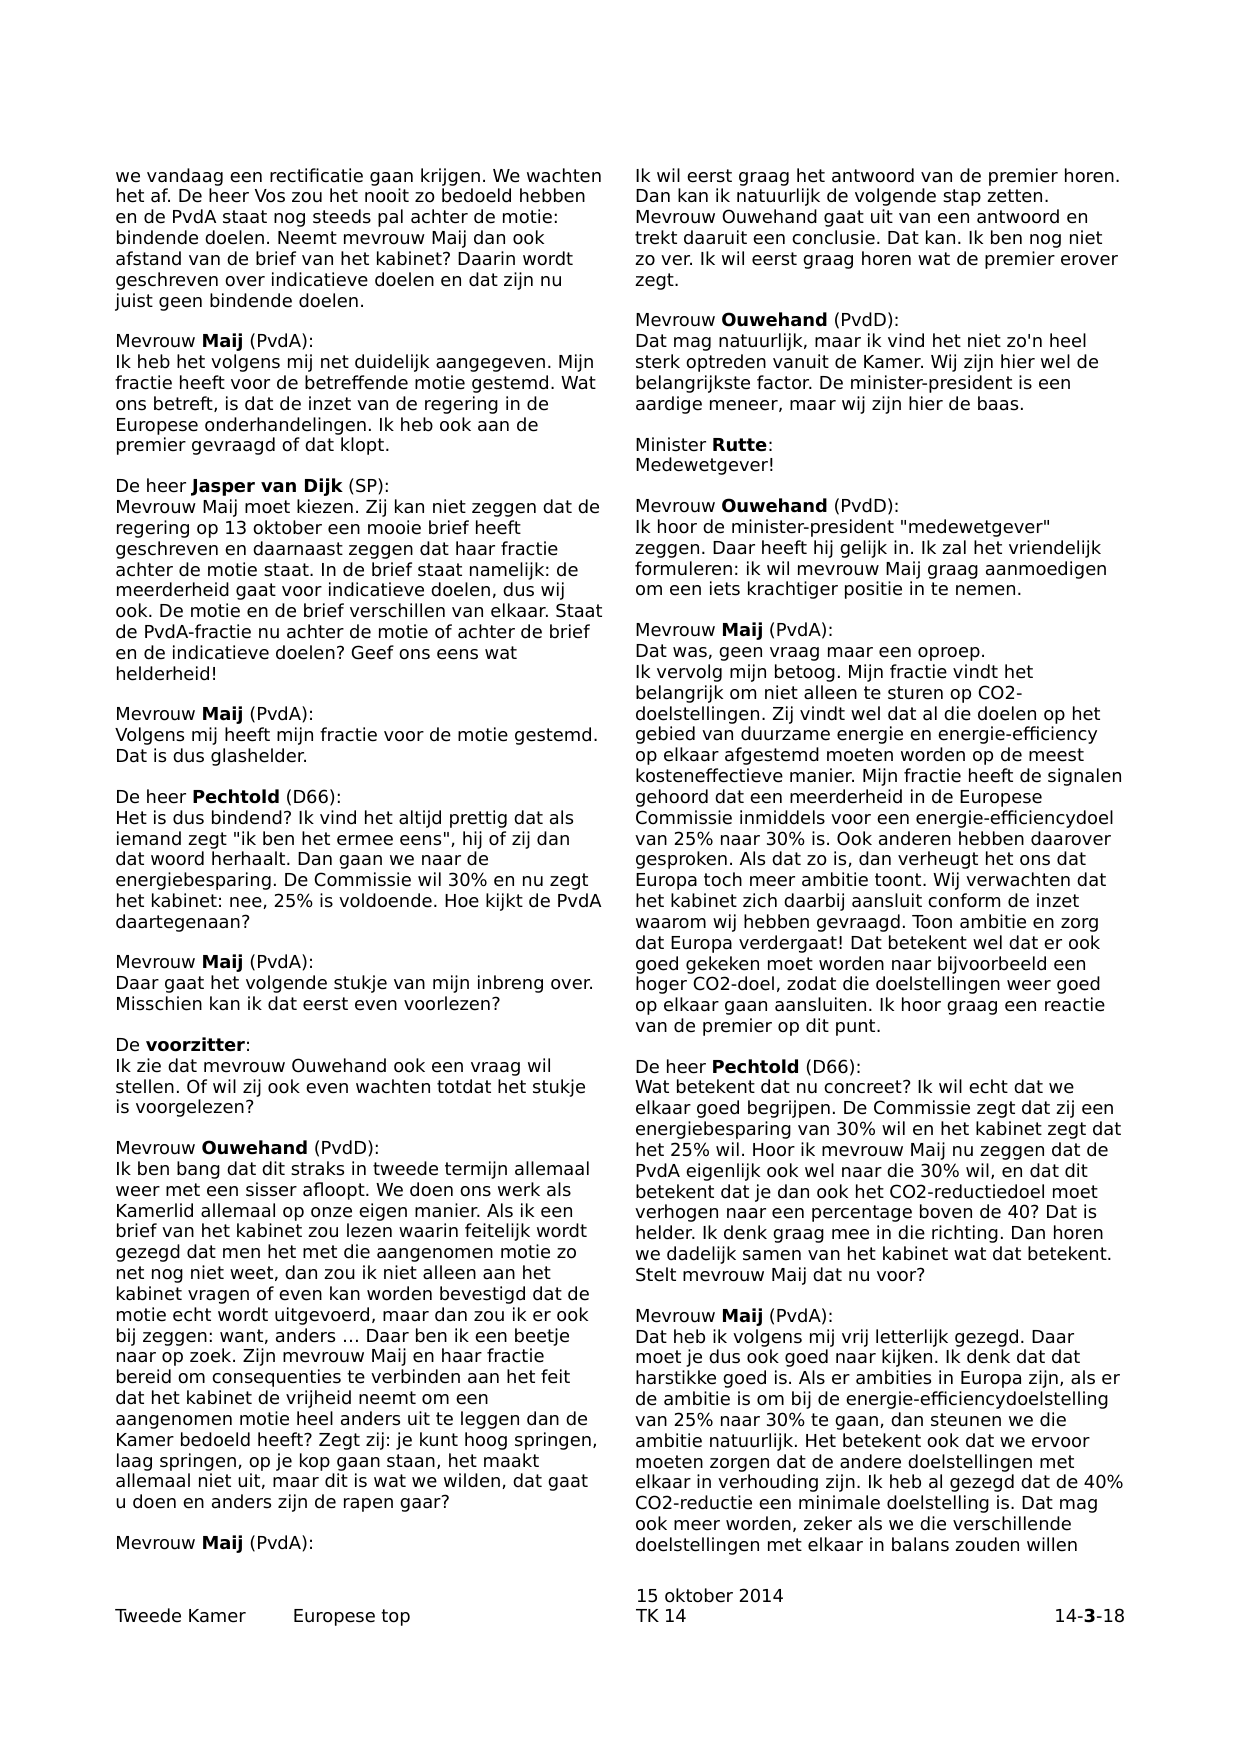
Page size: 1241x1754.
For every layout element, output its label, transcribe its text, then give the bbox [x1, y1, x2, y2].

text De heer Pechtold (D66): [115, 787, 605, 807]
text Daar gaat het volgende stukje van mijn inbreng over. Misschien kan ik dat eerst even voorlezen? [115, 973, 605, 1015]
text Ik vervolg mijn betoog. Mijn fractie vindt het belangrijk om niet alleen te sturen op CO2-doelstellingen. Zij vindt wel dat al die doelen op het gebied van duurzame energie en energie-efficiency op elkaar afgestemd moeten worden op de meest kosteneffectieve manier. Mijn fractie heeft de signalen gehoord dat een meerderheid in de Europese Commissie inmiddels voor een energie-efficiencydoel van 25% naar 30% is. Ook anderen hebben daarover gesproken. Als dat zo is, dan verheugt het ons dat Europa toch meer ambitie toont. Wij verwachten dat het kabinet zich daarbij aansluit conform de inzet waarom wij hebben gevraagd. Toon ambitie en zorg dat Europa verdergaat! Dat betekent wel dat er ook goed gekeken moet worden naar bijvoorbeeld een hoger CO2-doel, zodat die doelstellingen weer goed op elkaar gaan aansluiten. Ik hoor graag een reactie van de premier op dit punt. [635, 662, 1125, 1037]
text Volgens mij heeft mijn fractie voor de motie gestemd. Dat is dus glashelder. [115, 725, 605, 767]
text Minister Rutte: [635, 434, 1125, 455]
text De heer Pechtold (D66): [635, 1057, 1125, 1077]
text Ik zie dat mevrouw Ouwehand ook een vraag wil stellen. Of wil zij ook even wachten totdat het stukje is voorgelezen? [115, 1056, 605, 1118]
text Wat betekent dat nu concreet? Ik wil echt dat we elkaar goed begrijpen. De Commissie zegt dat zij een energiebesparing van 30% wil en het kabinet zegt dat het 25% wil. Hoor ik mevrouw Maij nu zeggen dat de PvdA eigenlijk ook wel naar die 30% wil, en dat dit betekent dat je dan ook het CO2-reductiedoel moet verhogen naar een percentage boven de 40? Dat is helder. Ik denk graag mee in die richting. Dan horen we dadelijk samen van het kabinet wat dat betekent. Stelt mevrouw Maij dat nu voor? [635, 1077, 1125, 1286]
text Mevrouw Maij (PvdA): [115, 331, 605, 352]
text De heer Jasper van Dijk (SP): [115, 476, 605, 497]
text Medewetgever! [635, 455, 1125, 476]
text Mevrouw Maij (PvdA): [115, 704, 605, 725]
text Mevrouw Maij (PvdA): [115, 1533, 605, 1554]
text Mevrouw Ouwehand (PvdD): [635, 310, 1125, 331]
text Mevrouw Ouwehand (PvdD): [635, 496, 1125, 517]
text Ik heb het volgens mij net duidelijk aangegeven. Mijn fractie heeft voor de betreffende motie gestemd. Wat ons betreft, is dat de inzet van de regering in de Europese onderhandelingen. Ik heb ook aan de premier gevraagd of dat klopt. [115, 352, 605, 456]
text Dat heb ik volgens mij vrij letterlijk gezegd. Daar moet je dus ook goed naar kijken. Ik denk dat dat harstikke goed is. Als er ambities in Europa zijn, als er de ambitie is om bij de energie-efficiencydoelstelling van 25% naar 30% te gaan, dan steunen we die ambitie natuurlijk. Het betekent ook dat we ervoor moeten zorgen dat de andere doelstellingen met elkaar in verhouding zijn. Ik heb al gezegd dat de 40% CO2-reductie een minimale doelstelling is. Dat mag ook meer worden, zeker als we die verschillende doelstellingen met elkaar in balans zouden willen [635, 1326, 1125, 1556]
text Ik ben bang dat dit straks in tweede termijn allemaal weer met een sisser afloopt. We doen ons werk als Kamerlid allemaal op onze eigen manier. Als ik een brief van het kabinet zou lezen waarin feitelijk wordt gezegd dat men het met die aangenomen motie zo net nog niet weet, dan zou ik niet alleen aan het kabinet vragen of even kan worden bevestigd dat de motie echt wordt uitgevoerd, maar dan zou ik er ook bij zeggen: want, anders … Daar ben ik een beetje naar op zoek. Zijn mevrouw Maij en haar fractie bereid om consequenties te verbinden aan het feit dat het kabinet de vrijheid neemt om een aangenomen motie heel anders uit te leggen dan de Kamer bedoeld heeft? Zegt zij: je kunt hoog springen, laag springen, op je kop gaan staan, het maakt allemaal niet uit, maar dit is wat we wilden, dat gaat u doen en anders zijn de rapen gaar? [115, 1159, 605, 1513]
text Dat mag natuurlijk, maar ik vind het niet zo'n heel sterk optreden vanuit de Kamer. Wij zijn hier wel de belangrijkste factor. De minister-president is een aardige meneer, maar wij zijn hier de baas. [635, 331, 1125, 414]
text Mevrouw Maij (PvdA): [115, 952, 605, 973]
text we vandaag een rectificatie gaan krijgen. We wachten het af. De heer Vos zou het nooit zo bedoeld hebben en de PvdA staat nog steeds pal achter de motie: bindende doelen. Neemt mevrouw Maij dan ook afstand van de brief van het kabinet? Daarin wordt geschreven over indicatieve doelen en dat zijn nu juist geen bindende doelen. [115, 165, 605, 311]
text Ik hoor de minister-president "medewetgever" zeggen. Daar heeft hij gelijk in. Ik zal het vriendelijk formuleren: ik wil mevrouw Maij graag aanmoedigen om een iets krachtiger positie in te nemen. [635, 517, 1125, 600]
text Dat was, geen vraag maar een oproep. [635, 641, 1125, 662]
text Ik wil eerst graag het antwoord van de premier horen. Dan kan ik natuurlijk de volgende stap zetten. Mevrouw Ouwehand gaat uit van een antwoord en trekt daaruit een conclusie. Dat kan. Ik ben nog niet zo ver. Ik wil eerst graag horen wat de premier erover zegt. [635, 165, 1125, 290]
text Mevrouw Maij (PvdA): [635, 620, 1125, 641]
text Mevrouw Maij (PvdA): [635, 1306, 1125, 1326]
text Het is dus bindend? Ik vind het altijd prettig dat als iemand zegt "ik ben het ermee eens", hij of zij dan dat woord herhaalt. Dan gaan we naar de energiebesparing. De Commissie wil 30% en nu zegt het kabinet: nee, 25% is voldoende. Hoe kijkt de PvdA daartegenaan? [115, 807, 605, 932]
text Mevrouw Maij moet kiezen. Zij kan niet zeggen dat de regering op 13 oktober een mooie brief heeft geschreven en daarnaast zeggen dat haar fractie achter de motie staat. In de brief staat namelijk: de meerderheid gaat voor indicatieve doelen, dus wij ook. De motie en de brief verschillen van elkaar. Staat de PvdA-fractie nu achter de motie of achter de brief en de indicatieve doelen? Geef ons eens wat helderheid! [115, 497, 605, 684]
text Mevrouw Ouwehand (PvdD): [115, 1138, 605, 1159]
text De voorzitter: [115, 1035, 605, 1056]
